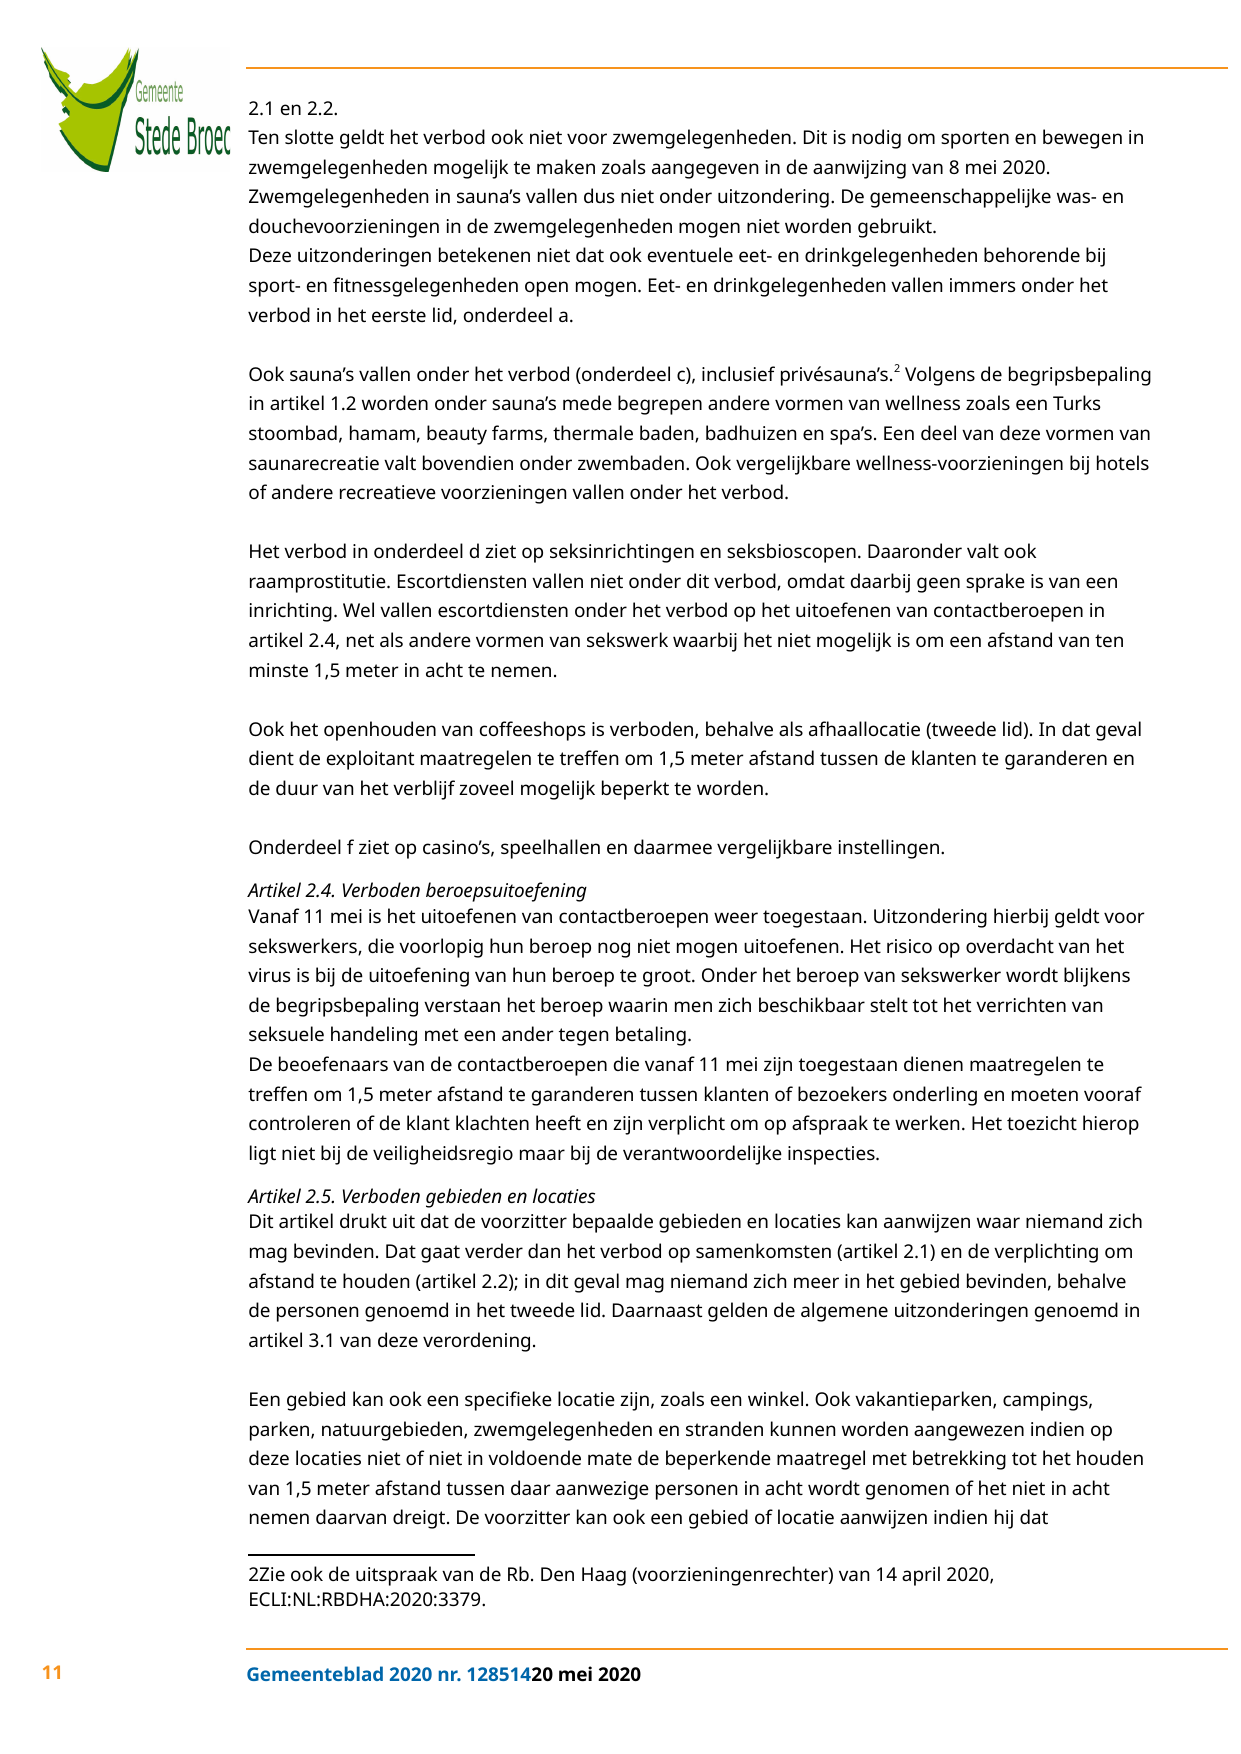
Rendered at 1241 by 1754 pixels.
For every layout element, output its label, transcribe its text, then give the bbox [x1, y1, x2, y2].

text Artikel 2.4. Verboden beroepsuitoefening [248, 877, 1152, 903]
text Deze uitzonderingen betekenen niet dat ook eventuele eet- en drinkgelegenheden behorende bij sport- en fitnessgelegenheden open mogen. Eet- en drinkgelegenheden vallen immers onder het verbod in het eerste lid, onderdeel a. [248, 243, 1152, 328]
text Onderdeel f ziet op casino’s, speelhallen en daarmee vergelijkbare instellingen. [248, 834, 1152, 860]
text Het verbod in onderdeel d ziet op seksinrichtingen en seksbioscopen. Daaronder valt ook raamprostitutie. Escortdiensten vallen niet onder dit verbod, omdat daarbij geen sprake is van een inrichting. Wel vallen escortdiensten onder het verbod op het uitoefenen van contactberoepen in artikel 2.4, net als andere vormen van sekswerk waarbij het niet mogelijk is om een afstand van ten minste 1,5 meter in acht te nemen. [248, 538, 1152, 683]
text Artikel 2.5. Verboden gebieden en locaties [248, 1183, 1152, 1209]
text Vanaf 11 mei is het uitoefenen van contactberoepen weer toegestaan. Uitzondering hierbij geldt voor sekswerkers, die voorlopig hun beroep nog niet mogen uitoefenen. Het risico op overdacht van het virus is bij de uitoefening van hun beroep te groot. Onder het beroep van sekswerker wordt blijkens de begripsbepaling verstaan het beroep waarin men zich beschikbaar stelt tot het verrichten van seksuele handeling met een ander tegen betaling. [248, 903, 1152, 1047]
text Ten slotte geldt het verbod ook niet voor zwemgelegenheden. Dit is nodig om sporten en bewegen in zwemgelegenheden mogelijk te maken zoals aangegeven in de aanwijzing van 8 mei 2020. Zwemgelegenheden in sauna’s vallen dus niet onder uitzondering. De gemeenschappelijke was- en douchevoorzieningen in de zwemgelegenheden mogen niet worden gebruikt. [248, 124, 1152, 239]
text Ook sauna’s vallen onder het verbod (onderdeel c), inclusief privésauna’s. Volgens de begripsbepaling in artikel 1.2 worden onder sauna’s mede begrepen andere vormen van wellness zoals een Turks stoombad, hamam, beauty farms, thermale baden, badhuizen en spa’s. Een deel van deze vormen van saunarecreatie valt bovendien onder zwembaden. Ook vergelijkbare wellness-voorzieningen bij hotels of andere recreatieve voorzieningen vallen onder het verbod. [248, 361, 1152, 505]
picture [41, 47, 231, 172]
text De beoefenaars van de contactberoepen die vanaf 11 mei zijn toegestaan dienen maatregelen te treffen om 1,5 meter afstand te garanderen tussen klanten of bezoekers onderling en moeten vooraf controleren of de klant klachten heeft en zijn verplicht om op afspraak te werken. Het toezicht hierop ligt niet bij de veiligheidsregio maar bij de verantwoordelijke inspecties. [248, 1051, 1152, 1166]
text Ook het openhouden van coffeeshops is verboden, behalve als afhaallocatie (tweede lid). In dat geval dient de exploitant maatregelen te treffen om 1,5 meter afstand tussen de klanten te garanderen en de duur van het verblijf zoveel mogelijk beperkt te worden. [248, 716, 1152, 801]
text 2.1 en 2.2. [248, 95, 1152, 121]
text Dit artikel drukt uit dat de voorzitter bepaalde gebieden en locaties kan aanwijzen waar niemand zich mag bevinden. Dat gaat verder dan het verbod op samenkomsten (artikel 2.1) en de verplichting om afstand te houden (artikel 2.2); in dit geval mag niemand zich meer in het gebied bevinden, behalve de personen genoemd in het tweede lid. Daarnaast gelden de algemene uitzonderingen genoemd in artikel 3.1 van deze verordening. [248, 1209, 1152, 1353]
text Een gebied kan ook een specifieke locatie zijn, zoals een winkel. Ook vakantieparken, campings, parken, natuurgebieden, zwemgelegenheden en stranden kunnen worden aangewezen indien op deze locaties niet of niet in voldoende mate de beperkende maatregel met betrekking tot het houden van 1,5 meter afstand tussen daar aanwezige personen in acht wordt genomen of het niet in acht nemen daarvan dreigt. De voorzitter kan ook een gebied of locatie aanwijzen indien hij dat [248, 1386, 1152, 1530]
text Zie ook de uitspraak van de Rb. Den Haag (voorzieningenrechter) van 14 april 2020, ECLI:NL:RBDHA:2020:3379. [248, 1561, 1152, 1612]
